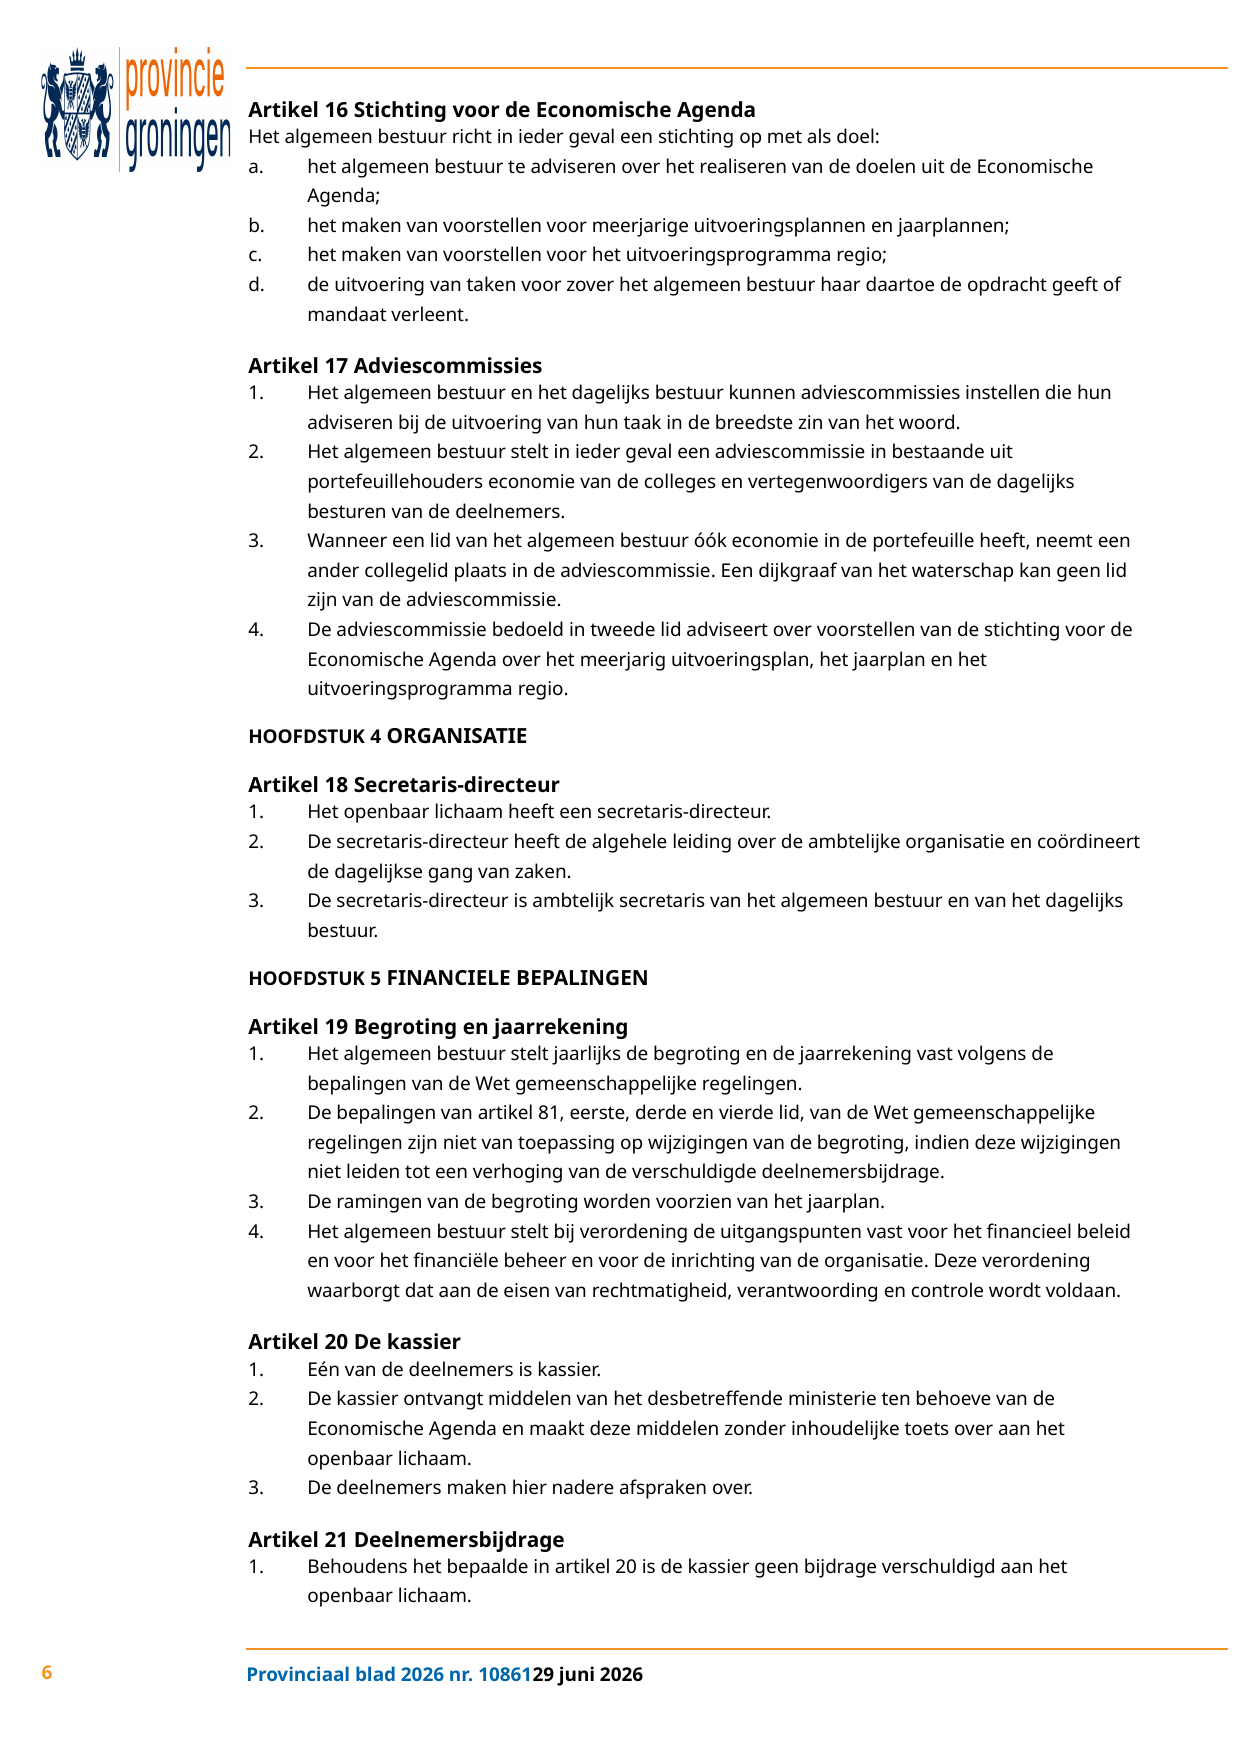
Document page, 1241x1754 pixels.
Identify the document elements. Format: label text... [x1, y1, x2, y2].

text Artikel 20 De kassier [248, 1327, 1152, 1356]
list Het algemeen bestuur en het dagelijks bestuur kunnen adviescommissies instellen die hun adviseren bij de uitvoering van hun taak in de breedste zin van het woord. [248, 379, 1152, 435]
text Artikel 19 Begroting en jaarrekening [248, 1012, 1152, 1040]
list Eén van de deelnemers is kassier. [248, 1356, 1152, 1382]
list Het openbaar lichaam heeft een secretaris-directeur. [248, 799, 1152, 824]
list het algemeen bestuur te adviseren over het realiseren van de doelen uit de Economische Agenda; [248, 153, 1152, 208]
list De adviescommissie bedoeld in tweede lid adviseert over voorstellen van de stichting voor de Economische Agenda over het meerjarig uitvoeringsplan, het jaarplan en het uitvoeringsprogramma regio. [248, 616, 1152, 701]
text HOOFDSTUK 4 ORGANISATIE [248, 721, 1152, 749]
text HOOFDSTUK 5 FINANCIELE BEPALINGEN [248, 963, 1152, 991]
list de uitvoering van taken voor zover het algemeen bestuur haar daartoe de opdracht geeft of mandaat verleent. [248, 271, 1152, 326]
list Behoudens het bepaalde in artikel 20 is de kassier geen bijdrage verschuldigd aan het openbaar lichaam. [248, 1553, 1152, 1608]
list De kassier ontvangt middelen van het desbetreffende ministerie ten behoeve van de Economische Agenda en maakt deze middelen zonder inhoudelijke toets over aan het openbaar lichaam. [248, 1386, 1152, 1470]
list De ramingen van de begroting worden voorzien van het jaarplan. [248, 1188, 1152, 1214]
list Het algemeen bestuur stelt in ieder geval een adviescommissie in bestaande uit portefeuillehouders economie van de colleges en vertegenwoordigers van de dagelijks besturen van de deelnemers. [248, 439, 1152, 524]
list De bepalingen van artikel 81, eerste, derde en vierde lid, van de Wet gemeenschappelijke regelingen zijn niet van toepassing op wijzigingen van de begroting, indien deze wijzigingen niet leiden tot een verhoging van de verschuldigde deelnemersbijdrage. [248, 1099, 1152, 1184]
list De deelnemers maken hier nadere afspraken over. [248, 1474, 1152, 1500]
list De secretaris-directeur heeft de algehele leiding over de ambtelijke organisatie en coördineert de dagelijkse gang van zaken. [248, 828, 1152, 884]
text Artikel 21 Deelnemersbijdrage [248, 1525, 1152, 1553]
list Het algemeen bestuur stelt jaarlijks de begroting en de jaarrekening vast volgens de bepalingen van de Wet gemeenschappelijke regelingen. [248, 1040, 1152, 1096]
list Het algemeen bestuur stelt bij verordening de uitgangspunten vast voor het financieel beleid en voor het financiële beheer en voor de inrichting van de organisatie. Deze verordening waarborgt dat aan de eisen van rechtmatigheid, verantwoording en controle wordt voldaan. [248, 1218, 1152, 1303]
list het maken van voorstellen voor het uitvoeringsprogramma regio; [248, 242, 1152, 267]
text Artikel 16 Stichting voor de Economische Agenda [248, 95, 1152, 123]
picture [41, 47, 231, 172]
list het maken van voorstellen voor meerjarige uitvoeringsplannen en jaarplannen; [248, 212, 1152, 238]
text Het algemeen bestuur richt in ieder geval een stichting op met als doel: [248, 123, 1152, 149]
text Artikel 18 Secretaris-directeur [248, 770, 1152, 799]
text Artikel 17 Adviescommissies [248, 351, 1152, 379]
list Wanneer een lid van het algemeen bestuur óók economie in de portefeuille heeft, neemt een ander collegelid plaats in de adviescommissie. Een dijkgraaf van het waterschap kan geen lid zijn van de adviescommissie. [248, 527, 1152, 612]
list De secretaris-directeur is ambtelijk secretaris van het algemeen bestuur en van het dagelijks bestuur. [248, 887, 1152, 943]
